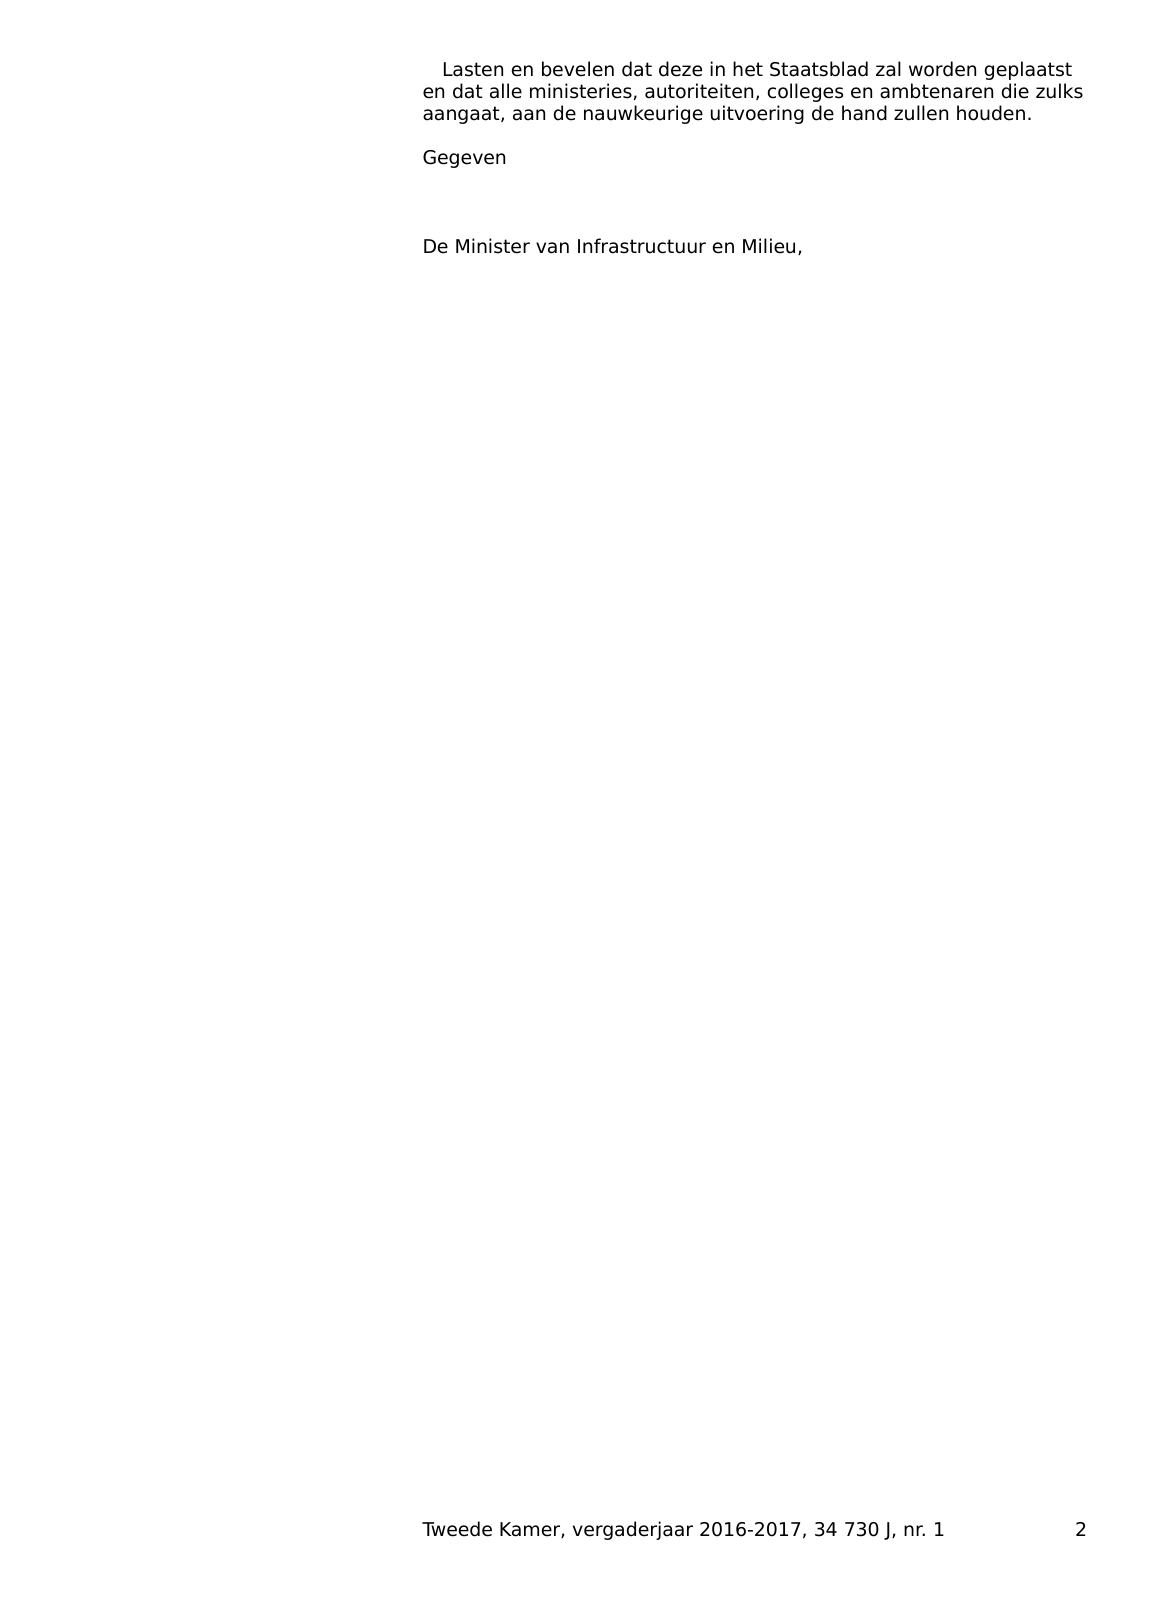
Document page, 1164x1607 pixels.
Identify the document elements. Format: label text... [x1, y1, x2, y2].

text De Minister van Infrastructuur en Milieu, [422, 236, 1087, 258]
text Gegeven [422, 147, 1087, 169]
text Lasten en bevelen dat deze in het Staatsblad zal worden geplaatst en dat alle ministeries, autoriteiten, colleges en ambtenaren die zulks aangaat, aan de nauwkeurige uitvoering de hand zullen houden. [422, 59, 1087, 125]
